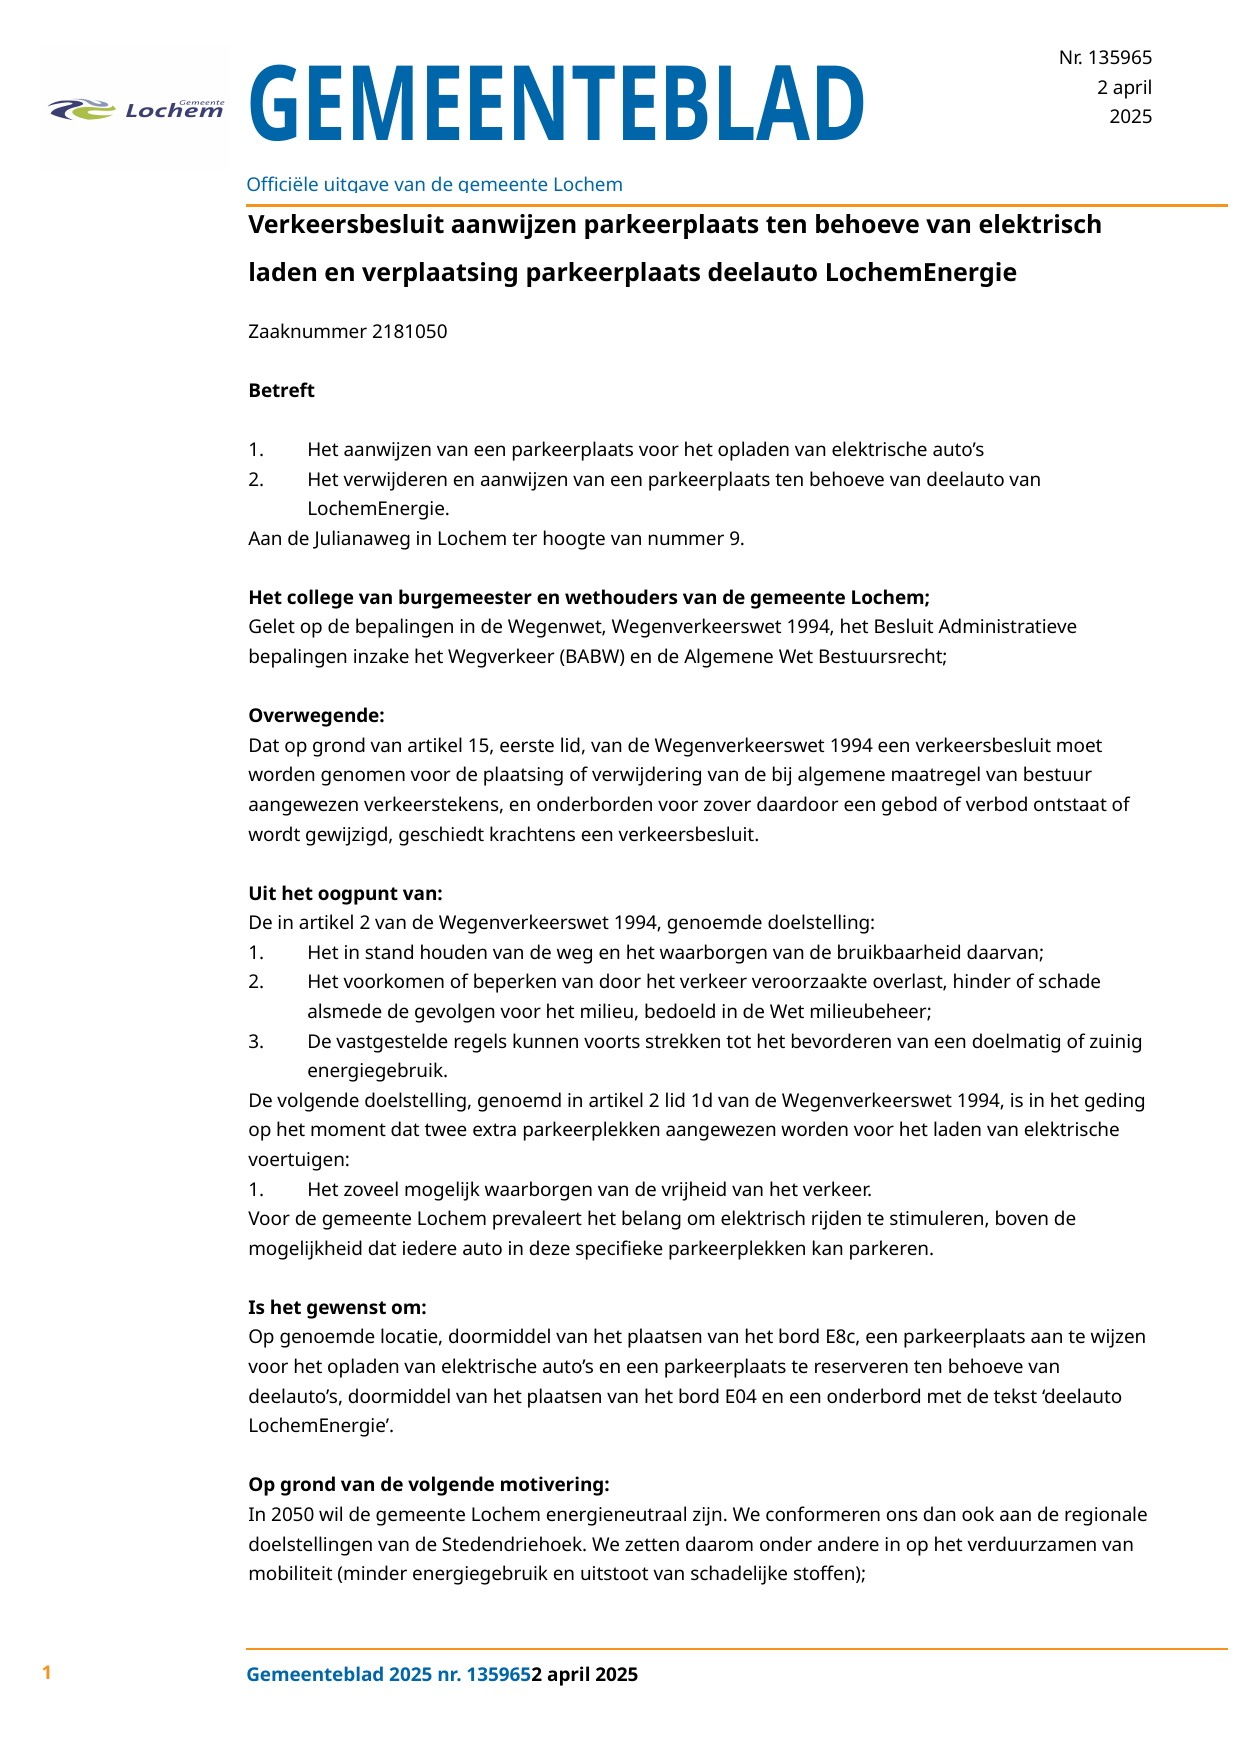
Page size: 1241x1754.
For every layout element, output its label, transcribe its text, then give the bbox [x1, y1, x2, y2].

list Het zoveel mogelijk waarborgen van de vrijheid van het verkeer. [248, 1176, 1152, 1202]
text Zaaknummer 2181050 [248, 318, 1152, 344]
text Het college van burgemeester en wethouders van de gemeente Lochem; [248, 584, 1152, 610]
text Op grond van de volgende motivering: [248, 1472, 1152, 1497]
text Aan de Julianaweg in Lochem ter hoogte van nummer 9. [248, 525, 1152, 551]
text De in artikel 2 van de Wegenverkeerswet 1994, genoemde doelstelling: [248, 909, 1152, 935]
text Verkeersbesluit aanwijzen parkeerplaats ten behoeve van elektrisch laden en verplaatsing parkeerplaats deelauto LochemEnergie [248, 207, 1152, 288]
text Uit het oogpunt van: [248, 880, 1152, 906]
text Overwegende: [248, 702, 1152, 728]
text Betreft [248, 377, 1152, 403]
list Het in stand houden van de weg en het waarborgen van de bruikbaarheid daarvan; [248, 939, 1152, 965]
text De volgende doelstelling, genoemd in artikel 2 lid 1d van de Wegenverkeerswet 1994, is in het geding op het moment dat twee extra parkeerplekken aangewezen worden voor het laden van elektrische voertuigen: [248, 1087, 1152, 1172]
list Het aanwijzen van een parkeerplaats voor het opladen van elektrische auto’s [248, 436, 1152, 462]
list Het verwijderen en aanwijzen van een parkeerplaats ten behoeve van deelauto van LochemEnergie. [248, 466, 1152, 521]
text Gelet op de bepalingen in de Wegenwet, Wegenverkeerswet 1994, het Besluit Administratieve bepalingen inzake het Wegverkeer (BABW) en de Algemene Wet Bestuursrecht; [248, 614, 1152, 669]
text Is het gewenst om: [248, 1294, 1152, 1320]
text Op genoemde locatie, doormiddel van het plaatsen van het bord E8c, een parkeerplaats aan te wijzen voor het opladen van elektrische auto’s en een parkeerplaats te reserveren ten behoeve van deelauto’s, doormiddel van het plaatsen van het bord E04 en een onderbord met de tekst ‘deelauto LochemEnergie’. [248, 1324, 1152, 1438]
picture [41, 47, 231, 172]
list De vastgestelde regels kunnen voorts strekken tot het bevorderen van een doelmatig of zuinig energiegebruik. [248, 1028, 1152, 1083]
text Voor de gemeente Lochem prevaleert het belang om elektrisch rijden te stimuleren, boven de mogelijkheid dat iedere auto in deze specifieke parkeerplekken kan parkeren. [248, 1205, 1152, 1261]
text Dat op grond van artikel 15, eerste lid, van de Wegenverkeerswet 1994 een verkeersbesluit moet worden genomen voor de plaatsing of verwijdering van de bij algemene maatregel van bestuur aangewezen verkeerstekens, en onderborden voor zover daardoor een gebod of verbod ontstaat of wordt gewijzigd, geschiedt krachtens een verkeersbesluit. [248, 732, 1152, 847]
list Het voorkomen of beperken van door het verkeer veroorzaakte overlast, hinder of schade alsmede de gevolgen voor het milieu, bedoeld in de Wet milieubeheer; [248, 969, 1152, 1024]
text In 2050 wil de gemeente Lochem energieneutraal zijn. We conformeren ons dan ook aan de regionale doelstellingen van de Stedendriehoek. We zetten daarom onder andere in op het verduurzamen van mobiliteit (minder energiegebruik en uitstoot van schadelijke stoffen); [248, 1501, 1152, 1586]
